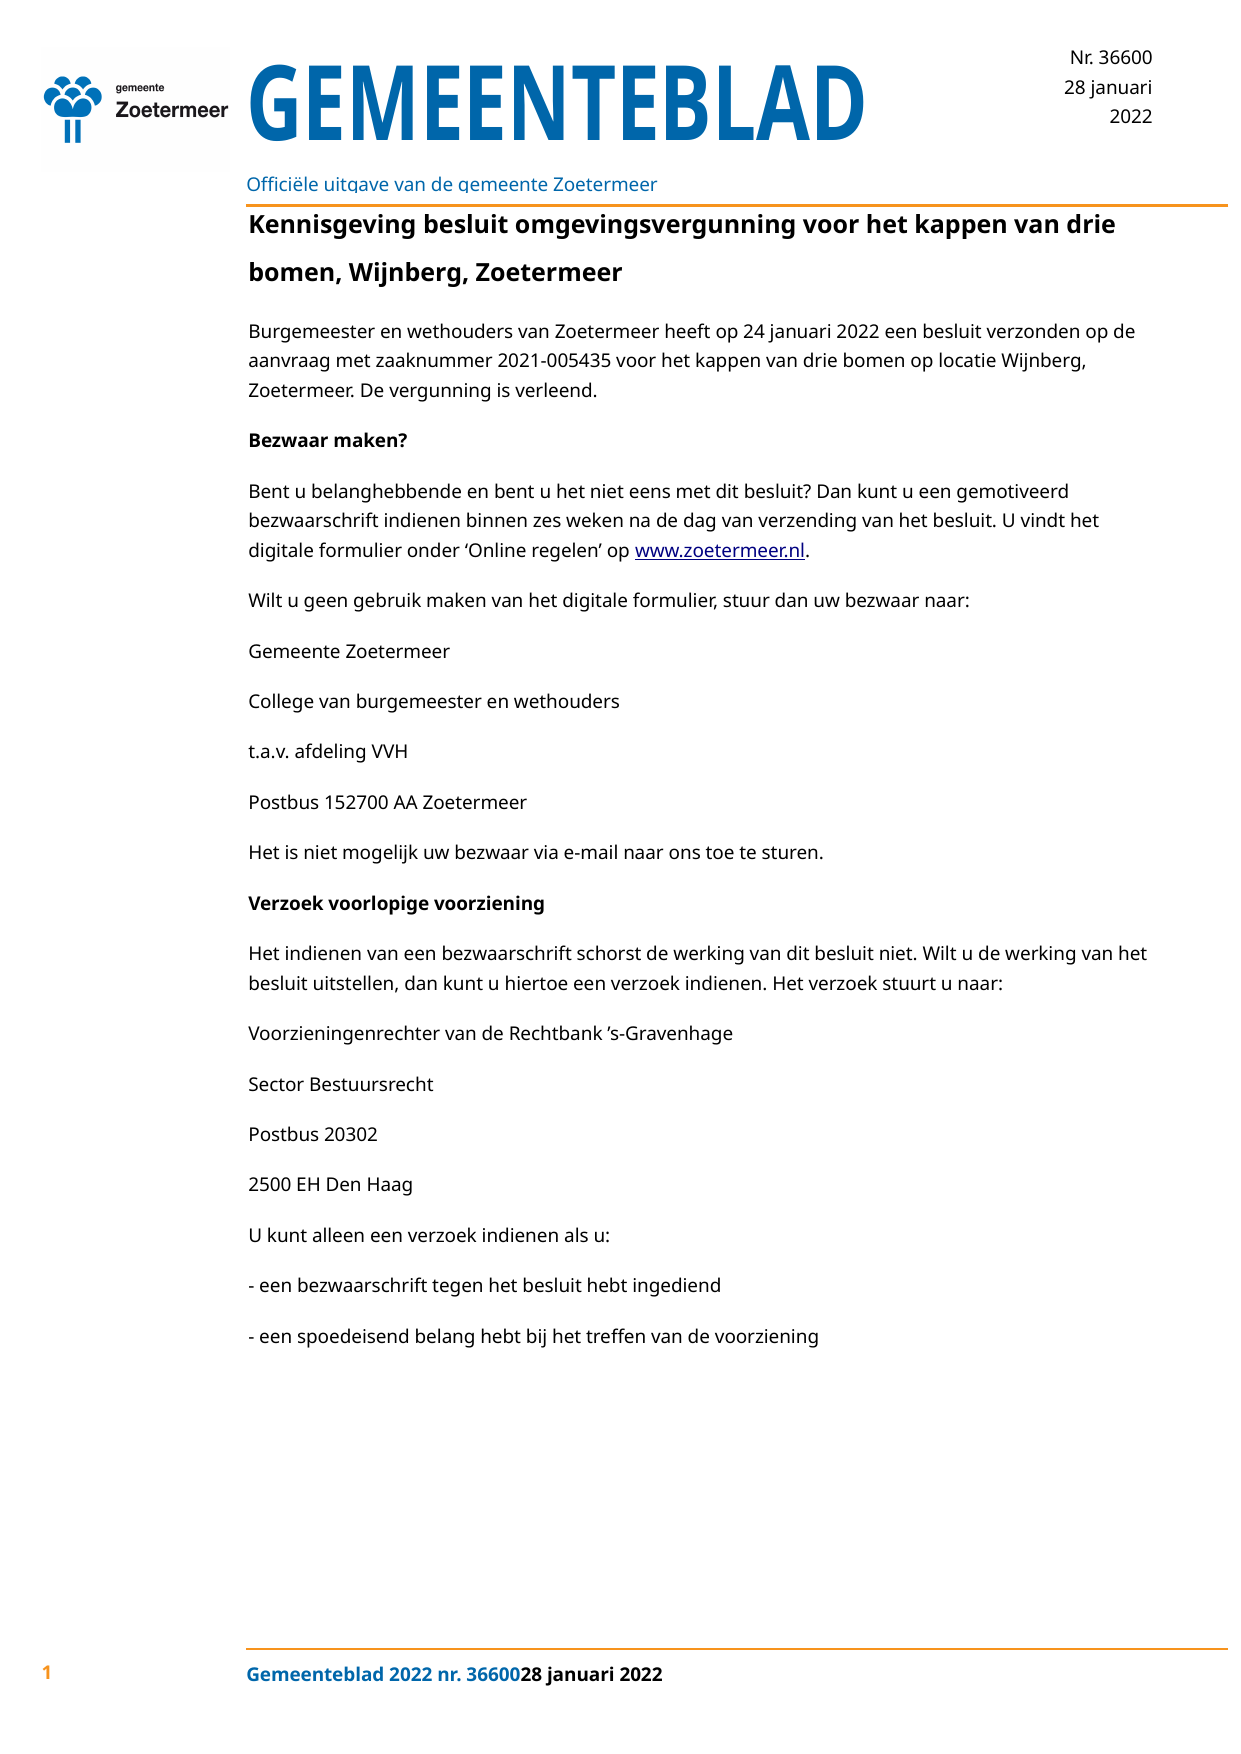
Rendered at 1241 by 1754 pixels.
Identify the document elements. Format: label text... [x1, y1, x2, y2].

text - een bezwaarschrift tegen het besluit hebt ingediend [248, 1272, 1152, 1298]
text 2500 EH Den Haag [248, 1172, 1152, 1197]
text Voorzieningenrechter van de Rechtbank ’s-Gravenhage [248, 1020, 1152, 1046]
text Bent u belanghebbende en bent u het niet eens met dit besluit? Dan kunt u een gemotiveerd bezwaarschrift indienen binnen zes weken na de dag van verzending van het besluit. U vindt het digitale formulier onder ‘Online regelen’ op www.zoetermeer.nl. [248, 478, 1152, 563]
text Sector Bestuursrecht [248, 1071, 1152, 1097]
text t.a.v. afdeling VVH [248, 739, 1152, 764]
text Kennisgeving besluit omgevingsvergunning voor het kappen van drie bomen, Wijnberg, Zoetermeer [248, 207, 1152, 288]
text Wilt u geen gebruik maken van het digitale formulier, stuur dan uw bezwaar naar: [248, 587, 1152, 613]
text Gemeente Zoetermeer [248, 638, 1152, 664]
text Postbus 20302 [248, 1121, 1152, 1147]
picture [41, 47, 231, 172]
text Verzoek voorlopige voorziening [248, 890, 1152, 916]
text U kunt alleen een verzoek indienen als u: [248, 1222, 1152, 1248]
text - een spoedeisend belang hebt bij het treffen van de voorziening [248, 1323, 1152, 1349]
text College van burgemeester en wethouders [248, 688, 1152, 714]
text Het indienen van een bezwaarschrift schorst de werking van dit besluit niet. Wilt u de werking van het besluit uitstellen, dan kunt u hiertoe een verzoek indienen. Het verzoek stuurt u naar: [248, 940, 1152, 996]
text Postbus 152700 AA Zoetermeer [248, 789, 1152, 815]
text Burgemeester en wethouders van Zoetermeer heeft op 24 januari 2022 een besluit verzonden op de aanvraag met zaaknummer 2021-005435 voor het kappen van drie bomen op locatie Wijnberg, Zoetermeer. De vergunning is verleend. [248, 318, 1152, 403]
text Het is niet mogelijk uw bezwaar via e-mail naar ons toe te sturen. [248, 839, 1152, 865]
text Bezwaar maken? [248, 427, 1152, 453]
